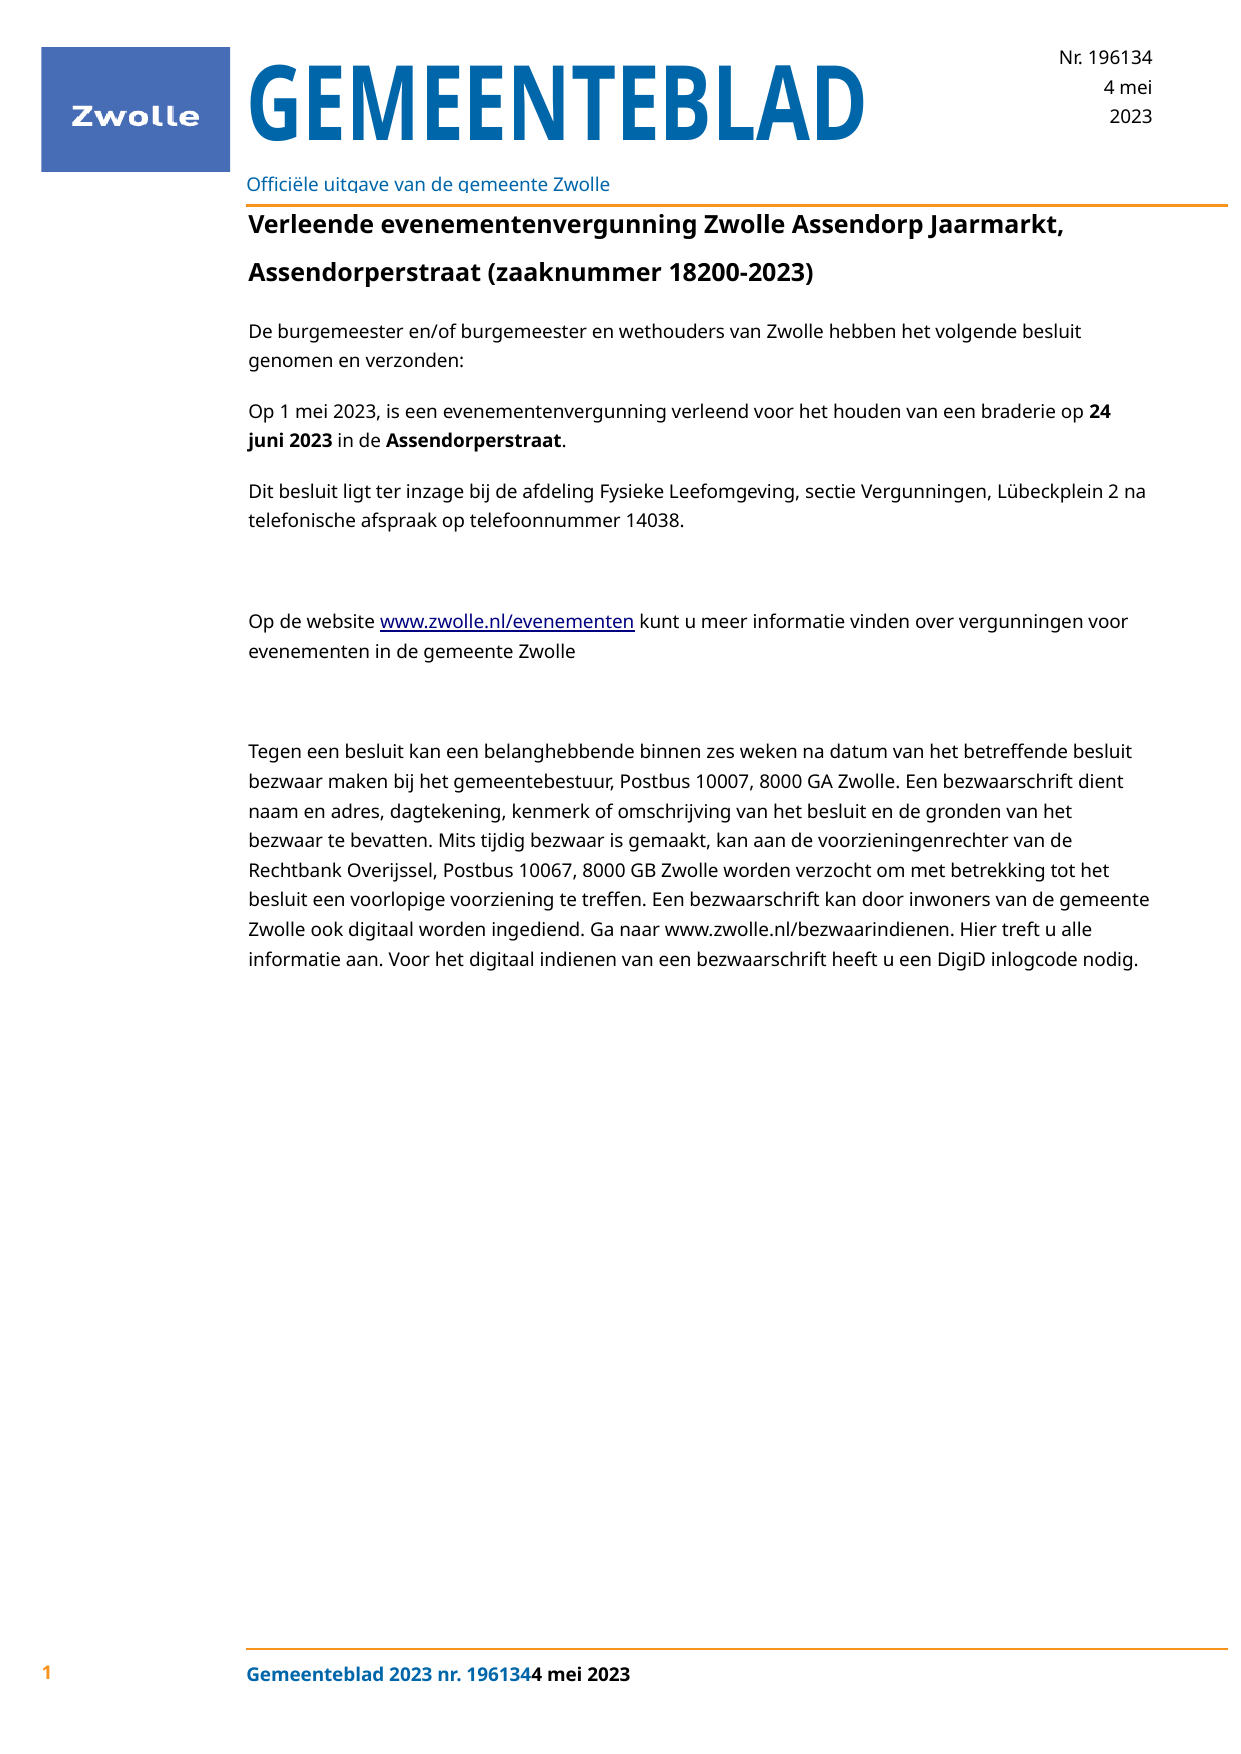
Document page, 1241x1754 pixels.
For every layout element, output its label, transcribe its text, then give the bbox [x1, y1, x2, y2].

text Dit besluit ligt ter inzage bij de afdeling Fysieke Leefomgeving, sectie Vergunningen, Lübeckplein 2 na telefonische afspraak op telefoonnummer 14038. [248, 478, 1152, 533]
text De burgemeester en/of burgemeester en wethouders van Zwolle hebben het volgende besluit genomen en verzonden: [248, 318, 1152, 373]
text Tegen een besluit kan een belanghebbende binnen zes weken na datum van het betreffende besluit bezwaar maken bij het gemeentebestuur, Postbus 10007, 8000 GA Zwolle. Een bezwaarschrift dient naam en adres, dagtekening, kenmerk of omschrijving van het besluit en de gronden van het bezwaar te bevatten. Mits tijdig bezwaar is gemaakt, kan aan de voorzieningenrechter van de Rechtbank Overijssel, Postbus 10067, 8000 GB Zwolle worden verzocht om met betrekking tot het besluit een voorlopige voorziening te treffen. Een bezwaarschrift kan door inwoners van de gemeente Zwolle ook digitaal worden ingediend. Ga naar www.zwolle.nl/bezwaarindienen. Hier treft u alle informatie aan. Voor het digitaal indienen van een bezwaarschrift heeft u een DigiD inlogcode nodig. [248, 739, 1152, 972]
text Verleende evenementenvergunning Zwolle Assendorp Jaarmarkt, Assendorperstraat (zaaknummer 18200-2023) [248, 207, 1152, 288]
picture [41, 47, 231, 172]
text Op 1 mei 2023, is een evenementenvergunning verleend voor het houden van een braderie op 24 juni 2023 in de Assendorperstraat. [248, 398, 1152, 453]
text Op de website www.zwolle.nl/evenementen kunt u meer informatie vinden over vergunningen voor evenementen in de gemeente Zwolle [248, 608, 1152, 664]
